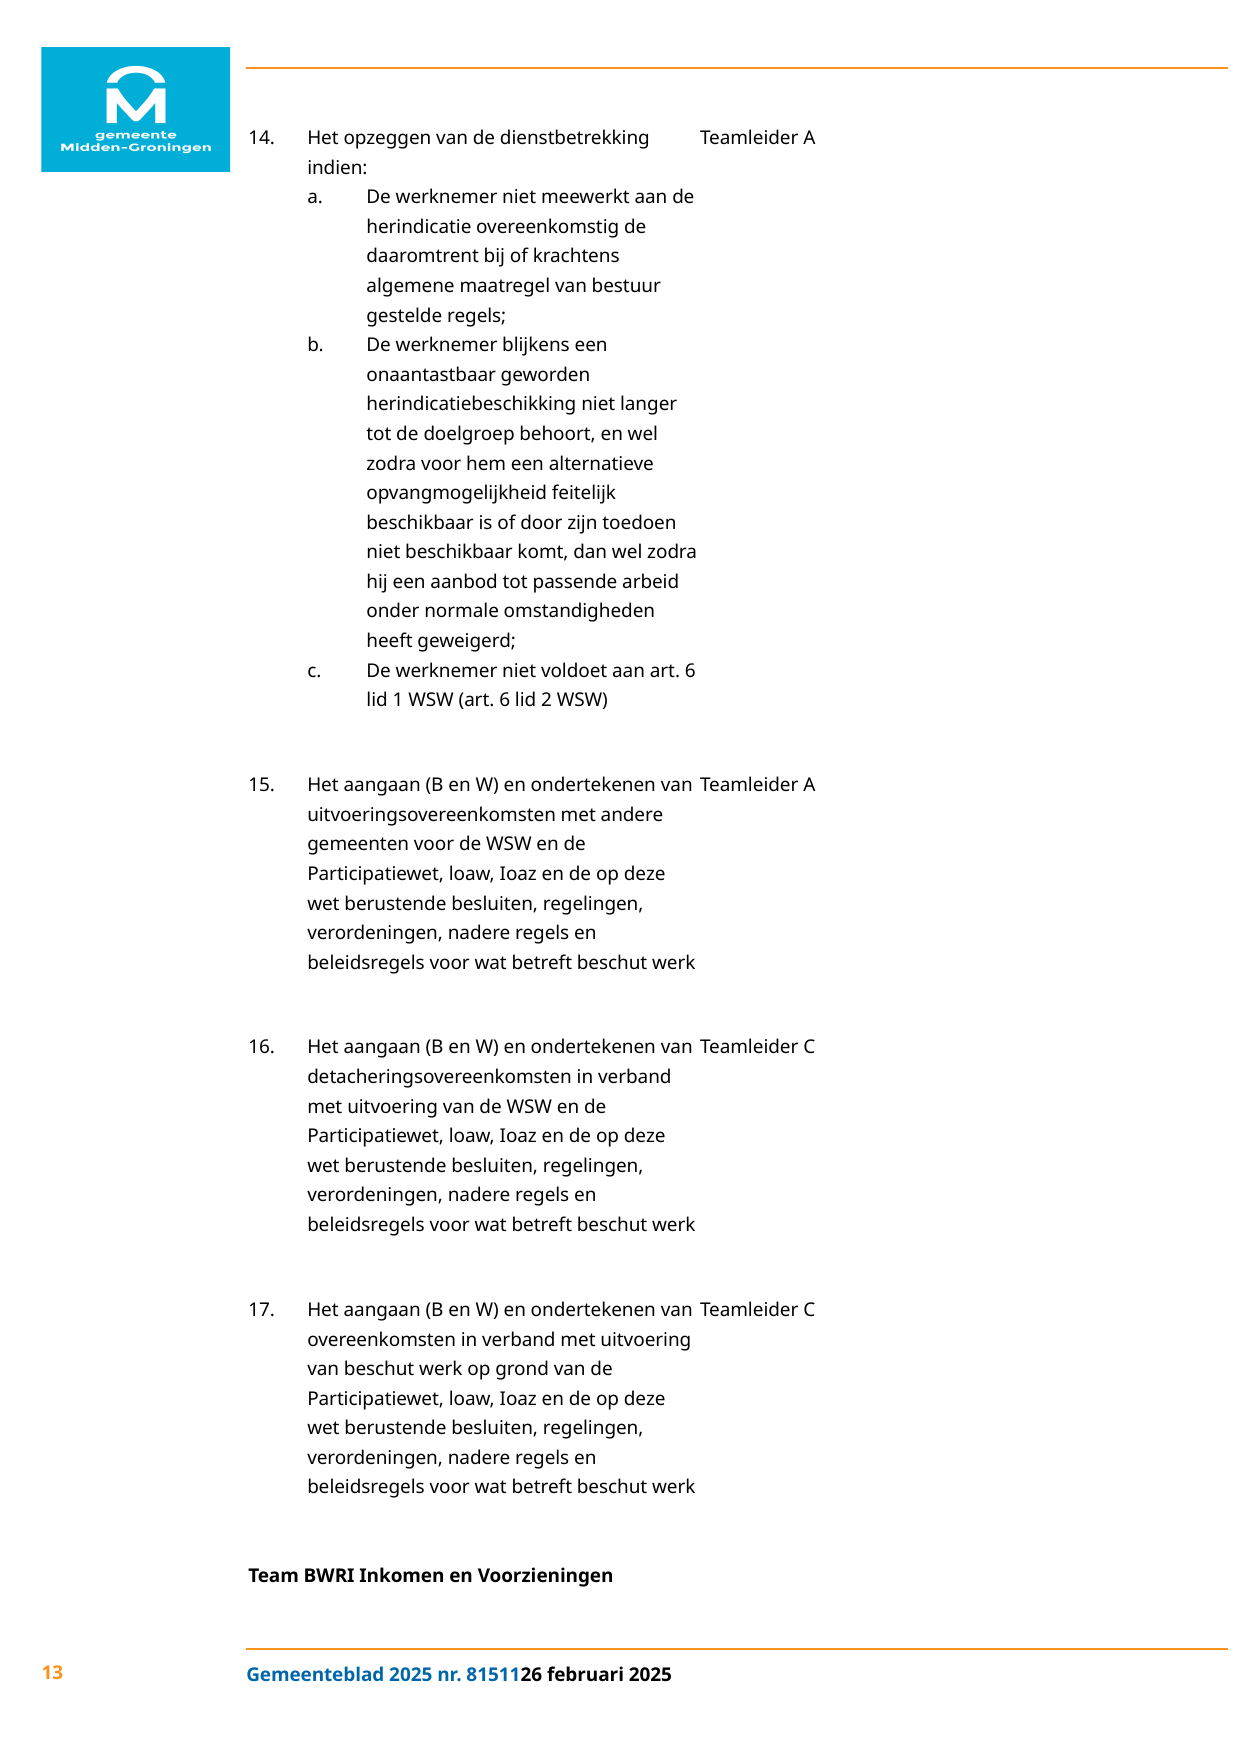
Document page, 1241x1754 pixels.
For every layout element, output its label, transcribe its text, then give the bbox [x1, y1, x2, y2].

table_cell Teamleider A [700, 742, 1152, 1004]
table_cell Teamleider A [700, 95, 1152, 742]
picture [107, 89, 165, 122]
table_cell Het aangaan (B en W) en ondertekenen van overeenkomsten in verband met uitvoering van beschut werk op grond van de Participatiewet, loaw, Ioaz en de op deze wet berustende besluiten, regelingen, verordeningen, nadere regels en beleidsregels voor wat betreft beschut werk [248, 1267, 700, 1529]
table_cell Teamleider C [700, 1004, 1152, 1267]
table_cell Het aangaan (B en W) en ondertekenen van uitvoeringsovereenkomsten met andere gemeenten voor de WSW en de Participatiewet, loaw, Ioaz en de op deze wet berustende besluiten, regelingen, verordeningen, nadere regels en beleidsregels voor wat betreft beschut werk [248, 742, 700, 1004]
picture [108, 66, 164, 82]
picture [184, 146, 190, 153]
table_cell Het opzeggen van de dienstbetrekking indien: De werknemer niet meewerkt aan de herindicatie overeenkomstig de daaromtrent bij of krachtens algemene maatregel van bestuur gestelde regels; De werknemer blijkens een onaantastbaar geworden herindicatiebeschikking niet langer tot de doelgroep behoort, en wel zodra voor hem een alternatieve opvangmogelijkheid feitelijk beschikbaar is of door zijn toedoen niet beschikbaar komt, dan wel zodra hij een aanbod tot passende arbeid onder normale omstandigheden heeft geweigerd; De werknemer niet voldoet aan art. 6 lid 1 WSW (art. 6 lid 2 WSW) [248, 95, 700, 742]
table_cell Teamleider C [700, 1267, 1152, 1529]
table_cell Het aangaan (B en W) en ondertekenen van detacheringsovereenkomsten in verband met uitvoering van de WSW en de Participatiewet, loaw, Ioaz en de op deze wet berustende besluiten, regelingen, verordeningen, nadere regels en beleidsregels voor wat betreft beschut werk [248, 1004, 700, 1267]
text Team BWRI Inkomen en Voorzieningen [248, 1562, 1152, 1587]
